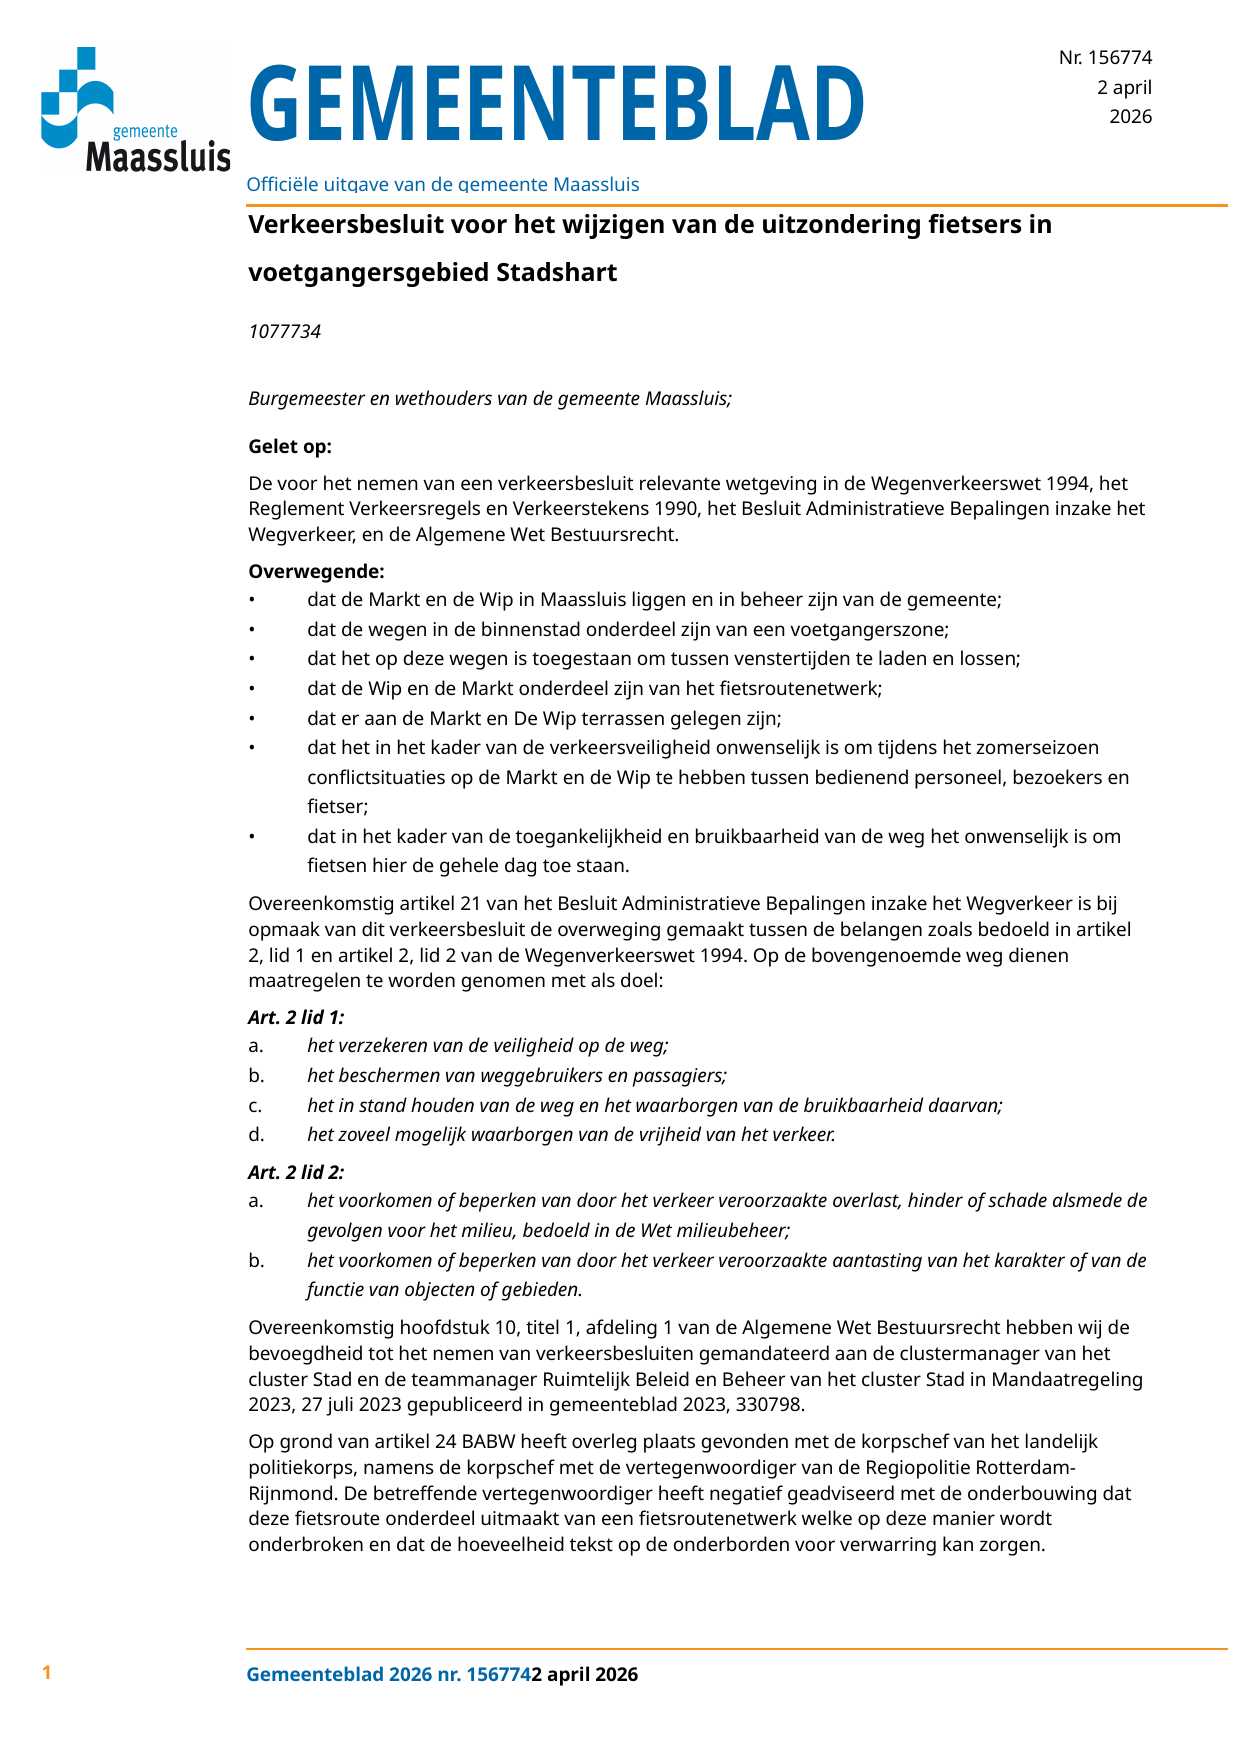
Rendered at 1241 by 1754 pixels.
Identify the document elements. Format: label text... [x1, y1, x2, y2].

text Art. 2 lid 1: [248, 1004, 1152, 1030]
list dat er aan de Markt en De Wip terrassen gelegen zijn; [248, 705, 1152, 730]
list dat het in het kader van de verkeersveiligheid onwenselijk is om tijdens het zomerseizoen conflictsituaties op de Markt en de Wip te hebben tussen bedienend personeel, bezoekers en fietser; [248, 734, 1152, 819]
text Gelet op: [248, 433, 1152, 459]
list het verzekeren van de veiligheid op de weg; [248, 1033, 1152, 1058]
text Overwegende: [248, 558, 1152, 584]
list dat de Wip en de Markt onderdeel zijn van het fietsroutenetwerk; [248, 675, 1152, 701]
text Overeenkomstig hoofdstuk 10, titel 1, afdeling 1 van de Algemene Wet Bestuursrecht hebben wij de bevoegdheid tot het nemen van verkeersbesluiten gemandateerd aan de clustermanager van het cluster Stad en de teammanager Ruimtelijk Beleid en Beheer van het cluster Stad in Mandaatregeling 2023, 27 juli 2023 gepubliceerd in gemeenteblad 2023, 330798. [248, 1314, 1152, 1417]
picture [41, 47, 231, 172]
text Overeenkomstig artikel 21 van het Besluit Administratieve Bepalingen inzake het Wegverkeer is bij opmaak van dit verkeersbesluit de overweging gemaakt tussen de belangen zoals bedoeld in artikel 2, lid 1 en artikel 2, lid 2 van de Wegenverkeerswet 1994. Op de bovengenoemde weg dienen maatregelen te worden genomen met als doel: [248, 891, 1152, 993]
text Op grond van artikel 24 BABW heeft overleg plaats gevonden met de korpschef van het landelijk politiekorps, namens de korpschef met de vertegenwoordiger van de Regiopolitie Rotterdam-Rijnmond. De betreffende vertegenwoordiger heeft negatief geadviseerd met de onderbouwing dat deze fietsroute onderdeel uitmaakt van een fietsroutenetwerk welke op deze manier wordt onderbroken en dat de hoeveelheid tekst op de onderborden voor verwarring kan zorgen. [248, 1428, 1152, 1557]
list het in stand houden van de weg en het waarborgen van de bruikbaarheid daarvan; [248, 1092, 1152, 1118]
text Art. 2 lid 2: [248, 1159, 1152, 1185]
list het voorkomen of beperken van door het verkeer veroorzaakte aantasting van het karakter of van de functie van objecten of gebieden. [248, 1247, 1152, 1302]
list het beschermen van weggebruikers en passagiers; [248, 1062, 1152, 1088]
text Burgemeester en wethouders van de gemeente Maassluis; [248, 386, 1152, 411]
list dat de wegen in de binnenstad onderdeel zijn van een voetgangerszone; [248, 616, 1152, 642]
picture [41, 47, 77, 92]
list dat de Markt en de Wip in Maassluis liggen en in beheer zijn van de gemeente; [248, 586, 1152, 612]
list dat het op deze wegen is toegestaan om tussen venstertijden te laden en lossen; [248, 646, 1152, 671]
text 1077734 [248, 318, 1152, 344]
list het voorkomen of beperken van door het verkeer veroorzaakte overlast, hinder of schade alsmede de gevolgen voor het milieu, bedoeld in de Wet milieubeheer; [248, 1188, 1152, 1243]
text De voor het nemen van een verkeersbesluit relevante wetgeving in de Wegenverkeerswet 1994, het Reglement Verkeersregels en Verkeerstekens 1990, het Besluit Administratieve Bepalingen inzake het Wegverkeer, en de Algemene Wet Bestuursrecht. [248, 470, 1152, 547]
list dat in het kader van de toegankelijkheid en bruikbaarheid van de weg het onwenselijk is om fietsen hier de gehele dag toe staan. [248, 823, 1152, 878]
text Verkeersbesluit voor het wijzigen van de uitzondering fietsers in voetgangersgebied Stadshart [248, 207, 1152, 288]
list het zoveel mogelijk waarborgen van de vrijheid van het verkeer. [248, 1121, 1152, 1147]
